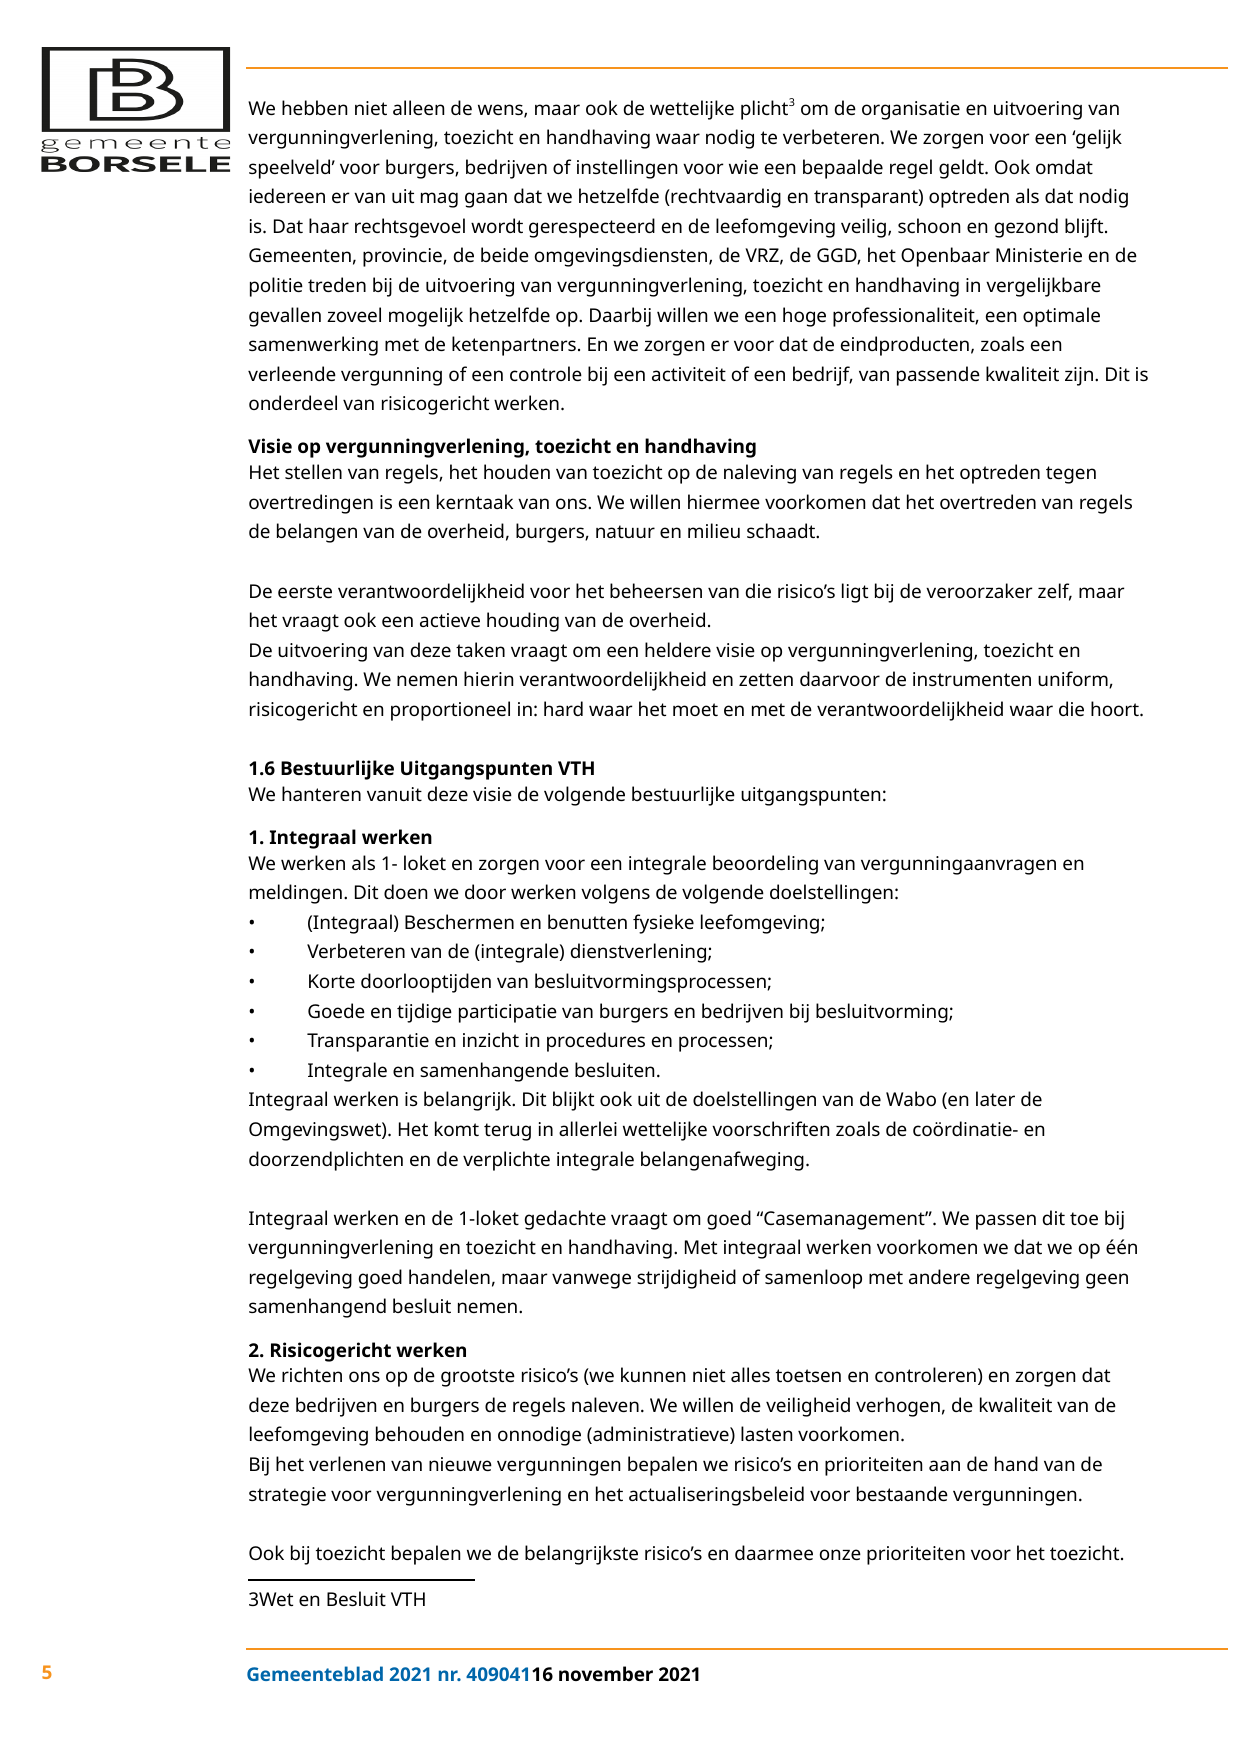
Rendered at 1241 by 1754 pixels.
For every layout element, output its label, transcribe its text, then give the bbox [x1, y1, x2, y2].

picture [41, 47, 231, 172]
list Transparantie en inzicht in procedures en processen; [248, 1027, 1152, 1053]
list (Integraal) Beschermen en benutten fysieke leefomgeving; [248, 909, 1152, 935]
text De uitvoering van deze taken vraagt om een heldere visie op vergunningverlening, toezicht en handhaving. We nemen hierin verantwoordelijkheid en zetten daarvoor de instrumenten uniform, risicogericht en proportioneel in: hard waar het moet en met de verantwoordelijkheid waar die hoort. [248, 637, 1152, 722]
list Verbeteren van de (integrale) dienstverlening; [248, 939, 1152, 964]
text Integraal werken en de 1-loket gedachte vraagt om goed “Casemanagement”. We passen dit toe bij vergunningverlening en toezicht en handhaving. Met integraal werken voorkomen we dat we op één regelgeving goed handelen, maar vanwege strijdigheid of samenloop met andere regelgeving geen samenhangend besluit nemen. [248, 1205, 1152, 1319]
text Integraal werken is belangrijk. Dit blijkt ook uit de doelstellingen van de Wabo (en later de Omgevingswet). Het komt terug in allerlei wettelijke voorschriften zoals de coördinatie- en doorzendplichten en de verplichte integrale belangenafweging. [248, 1087, 1152, 1171]
text We hebben niet alleen de wens, maar ook de wettelijke plicht om de organisatie en uitvoering van vergunningverlening, toezicht en handhaving waar nodig te verbeteren. We zorgen voor een ‘gelijk speelveld’ voor burgers, bedrijven of instellingen voor wie een bepaalde regel geldt. Ook omdat iedereen er van uit mag gaan dat we hetzelfde (rechtvaardig en transparant) optreden als dat nodig is. Dat haar rechtsgevoel wordt gerespecteerd en de leefomgeving veilig, schoon en gezond blijft. Gemeenten, provincie, de beide omgevingsdiensten, de VRZ, de GGD, het Openbaar Ministerie en de politie treden bij de uitvoering van vergunningverlening, toezicht en handhaving in vergelijkbare gevallen zoveel mogelijk hetzelfde op. Daarbij willen we een hoge professionaliteit, een optimale samenwerking met de ketenpartners. En we zorgen er voor dat de eindproducten, zoals een verleende vergunning of een controle bij een activiteit of een bedrijf, van passende kwaliteit zijn. Dit is onderdeel van risicogericht werken. [248, 95, 1152, 416]
text Wet en Besluit VTH [248, 1586, 1152, 1612]
text Ook bij toezicht bepalen we de belangrijkste risico’s en daarmee onze prioriteiten voor het toezicht. [248, 1540, 1152, 1566]
text Het stellen van regels, het houden van toezicht op de naleving van regels en het optreden tegen overtredingen is een kerntaak van ons. We willen hiermee voorkomen dat het overtreden van regels de belangen van de overheid, burgers, natuur en milieu schaadt. [248, 459, 1152, 544]
text 1.6 Bestuurlijke Uitgangspunten VTH [248, 755, 1152, 781]
list Integrale en samenhangende besluiten. [248, 1057, 1152, 1083]
text Visie op vergunningverlening, toezicht en handhaving [248, 434, 1152, 459]
text We werken als 1- loket en zorgen voor een integrale beoordeling van vergunningaanvragen en meldingen. Dit doen we door werken volgens de volgende doelstellingen: [248, 850, 1152, 905]
list Goede en tijdige participatie van burgers en bedrijven bij besluitvorming; [248, 998, 1152, 1023]
list Korte doorlooptijden van besluitvormingsprocessen; [248, 968, 1152, 994]
text Bij het verlenen van nieuwe vergunningen bepalen we risico’s en prioriteiten aan de hand van de strategie voor vergunningverlening en het actualiseringsbeleid voor bestaande vergunningen. [248, 1451, 1152, 1507]
text De eerste verantwoordelijkheid voor het beheersen van die risico’s ligt bij de veroorzaker zelf, maar het vraagt ook een actieve houding van de overheid. [248, 578, 1152, 633]
text 1. Integraal werken [248, 824, 1152, 850]
text We hanteren vanuit deze visie de volgende bestuurlijke uitgangspunten: [248, 781, 1152, 807]
text We richten ons op de grootste risico’s (we kunnen niet alles toetsen en controleren) en zorgen dat deze bedrijven en burgers de regels naleven. We willen de veiligheid verhogen, de kwaliteit van de leefomgeving behouden en onnodige (administratieve) lasten voorkomen. [248, 1362, 1152, 1447]
text 2. Risicogericht werken [248, 1337, 1152, 1362]
